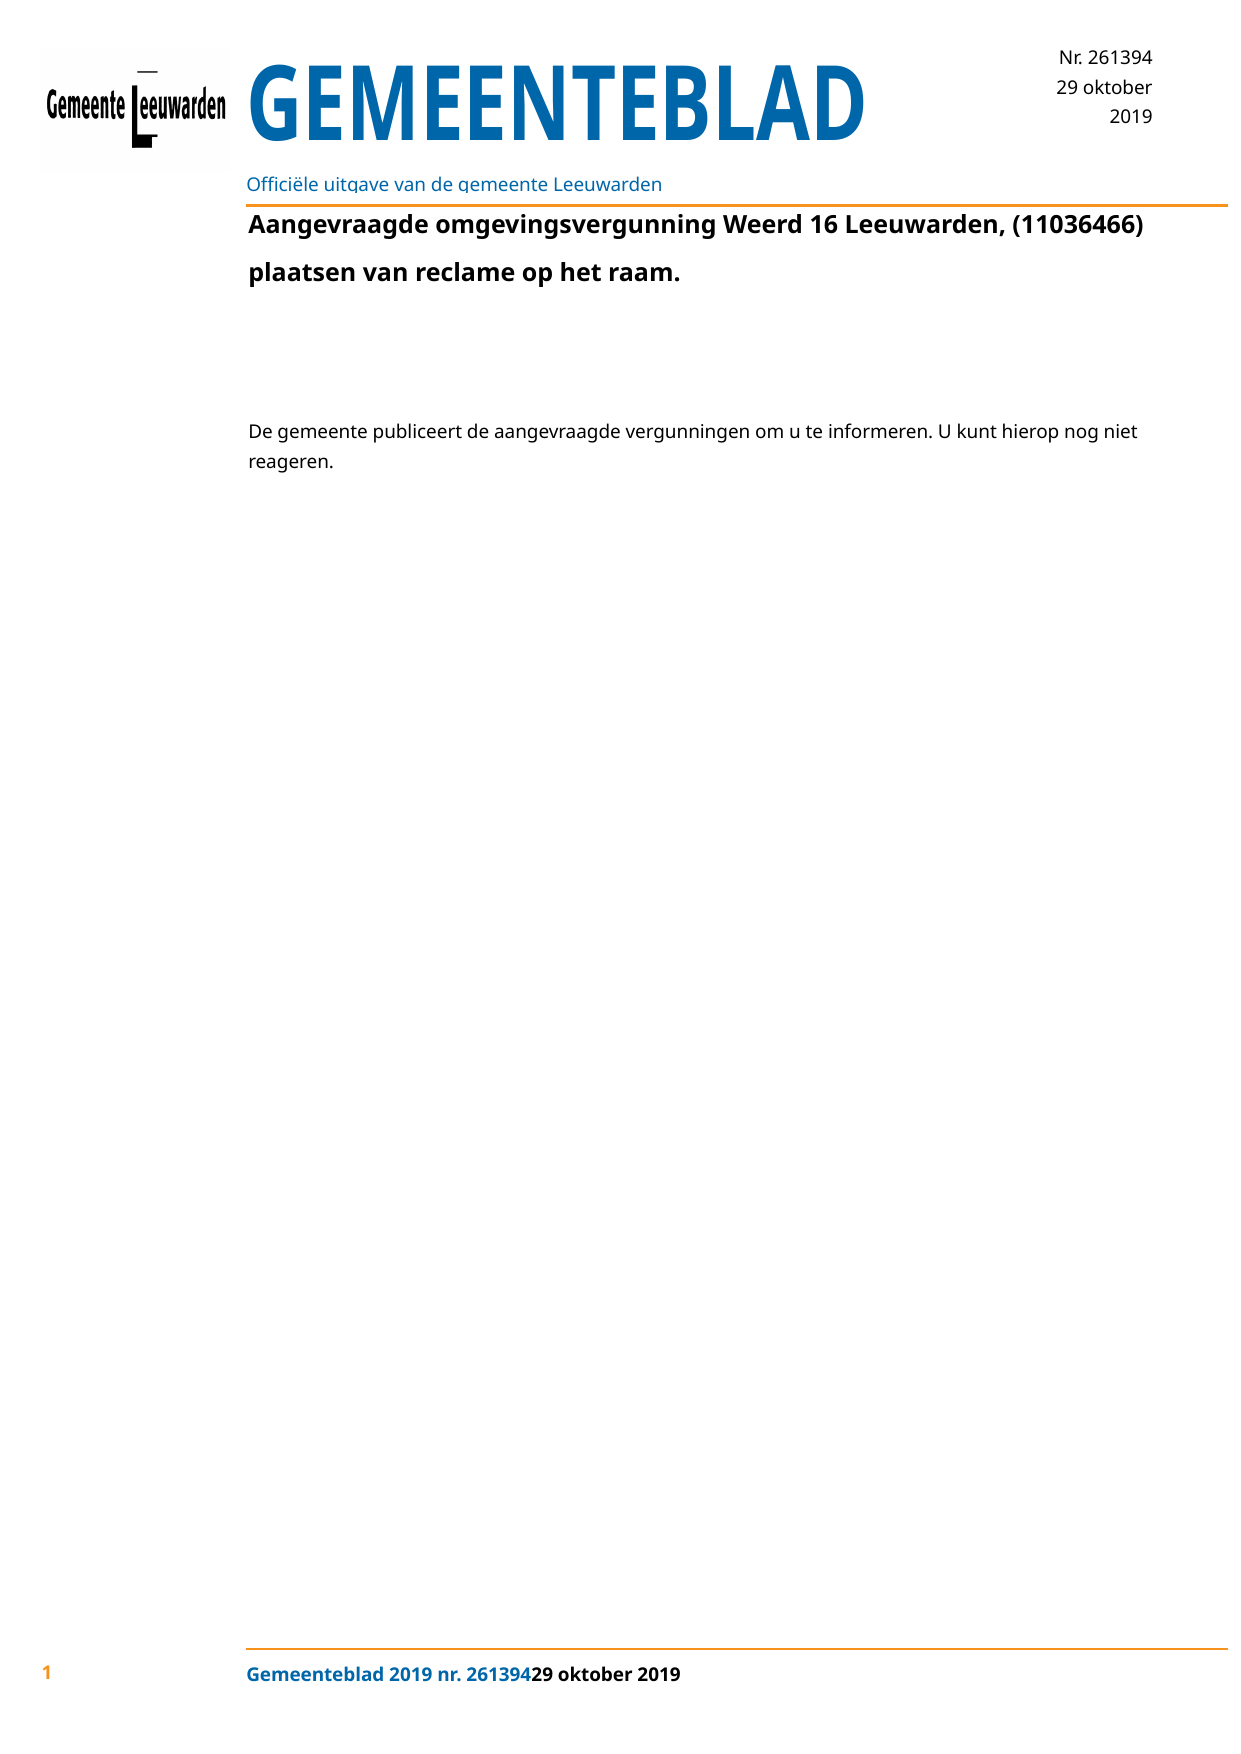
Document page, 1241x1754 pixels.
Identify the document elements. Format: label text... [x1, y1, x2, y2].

picture [41, 47, 231, 172]
text De gemeente publiceert de aangevraagde vergunningen om u te informeren. U kunt hierop nog niet reageren. [248, 419, 1152, 474]
text Aangevraagde omgevingsvergunning Weerd 16 Leeuwarden, (11036466) plaatsen van reclame op het raam. [248, 207, 1152, 288]
